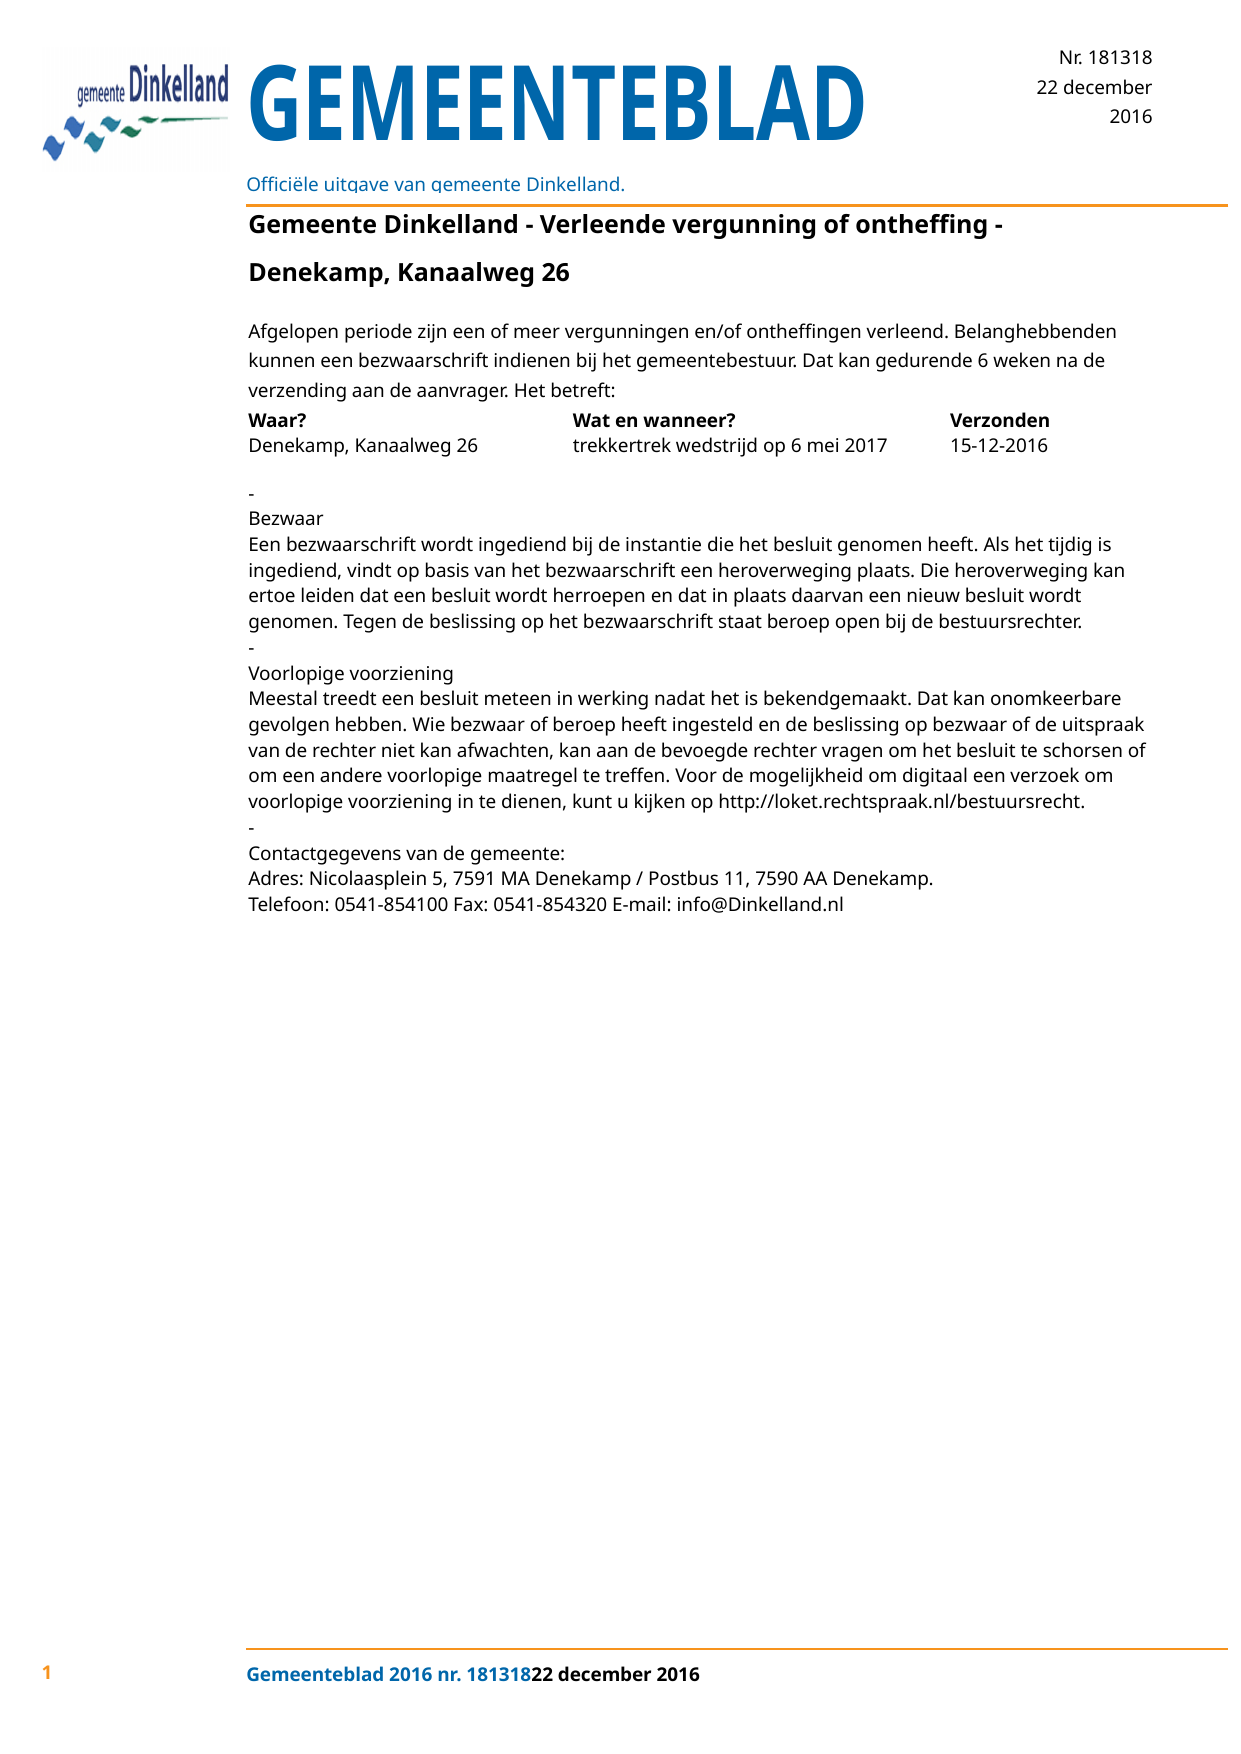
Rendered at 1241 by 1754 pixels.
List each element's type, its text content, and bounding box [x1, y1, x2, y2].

picture [41, 47, 231, 172]
text Bezwaar [248, 505, 1152, 531]
table_cell trekkertrek wedstrijd op 6 mei 2017 [573, 433, 950, 458]
table_header Waar? [248, 407, 573, 432]
table_cell 15-12-2016 [950, 433, 1152, 458]
table_header Wat en wanneer? [573, 407, 950, 432]
text - [248, 634, 1152, 660]
text Voorlopige voorziening [248, 660, 1152, 686]
text - [248, 480, 1152, 505]
text - [248, 814, 1152, 840]
text Afgelopen periode zijn een of meer vergunningen en/of ontheffingen verleend. Belanghebbenden kunnen een bezwaarschrift indienen bij het gemeentebestuur. Dat kan gedurende 6 weken na de verzending aan de aanvrager. Het betreft: [248, 318, 1152, 403]
table_header Verzonden [950, 407, 1152, 432]
text Een bezwaarschrift wordt ingediend bij de instantie die het besluit genomen heeft. Als het tijdig is ingediend, vindt op basis van het bezwaarschrift een heroverweging plaats. Die heroverweging kan ertoe leiden dat een besluit wordt herroepen en dat in plaats daarvan een nieuw besluit wordt genomen. Tegen de beslissing op het bezwaarschrift staat beroep open bij de bestuursrechter. [248, 531, 1152, 634]
text Meestal treedt een besluit meteen in werking nadat het is bekendgemaakt. Dat kan onomkeerbare gevolgen hebben. Wie bezwaar of beroep heeft ingesteld en de beslissing op bezwaar of de uitspraak van de rechter niet kan afwachten, kan aan de bevoegde rechter vragen om het besluit te schorsen of om een andere voorlopige maatregel te treffen. Voor de mogelijkheid om digitaal een verzoek om voorlopige voorziening in te dienen, kunt u kijken op http://loket.rechtspraak.nl/bestuursrecht. [248, 686, 1152, 814]
text Telefoon: 0541-854100 Fax: 0541-854320 E-mail: info@Dinkelland.nl [248, 891, 1152, 917]
text Contactgegevens van de gemeente: [248, 840, 1152, 866]
text Gemeente Dinkelland - Verleende vergunning of ontheffing - Denekamp, Kanaalweg 26 [248, 207, 1152, 288]
table_cell Denekamp, Kanaalweg 26 [248, 433, 573, 458]
text Adres: Nicolaasplein 5, 7591 MA Denekamp / Postbus 11, 7590 AA Denekamp. [248, 866, 1152, 891]
